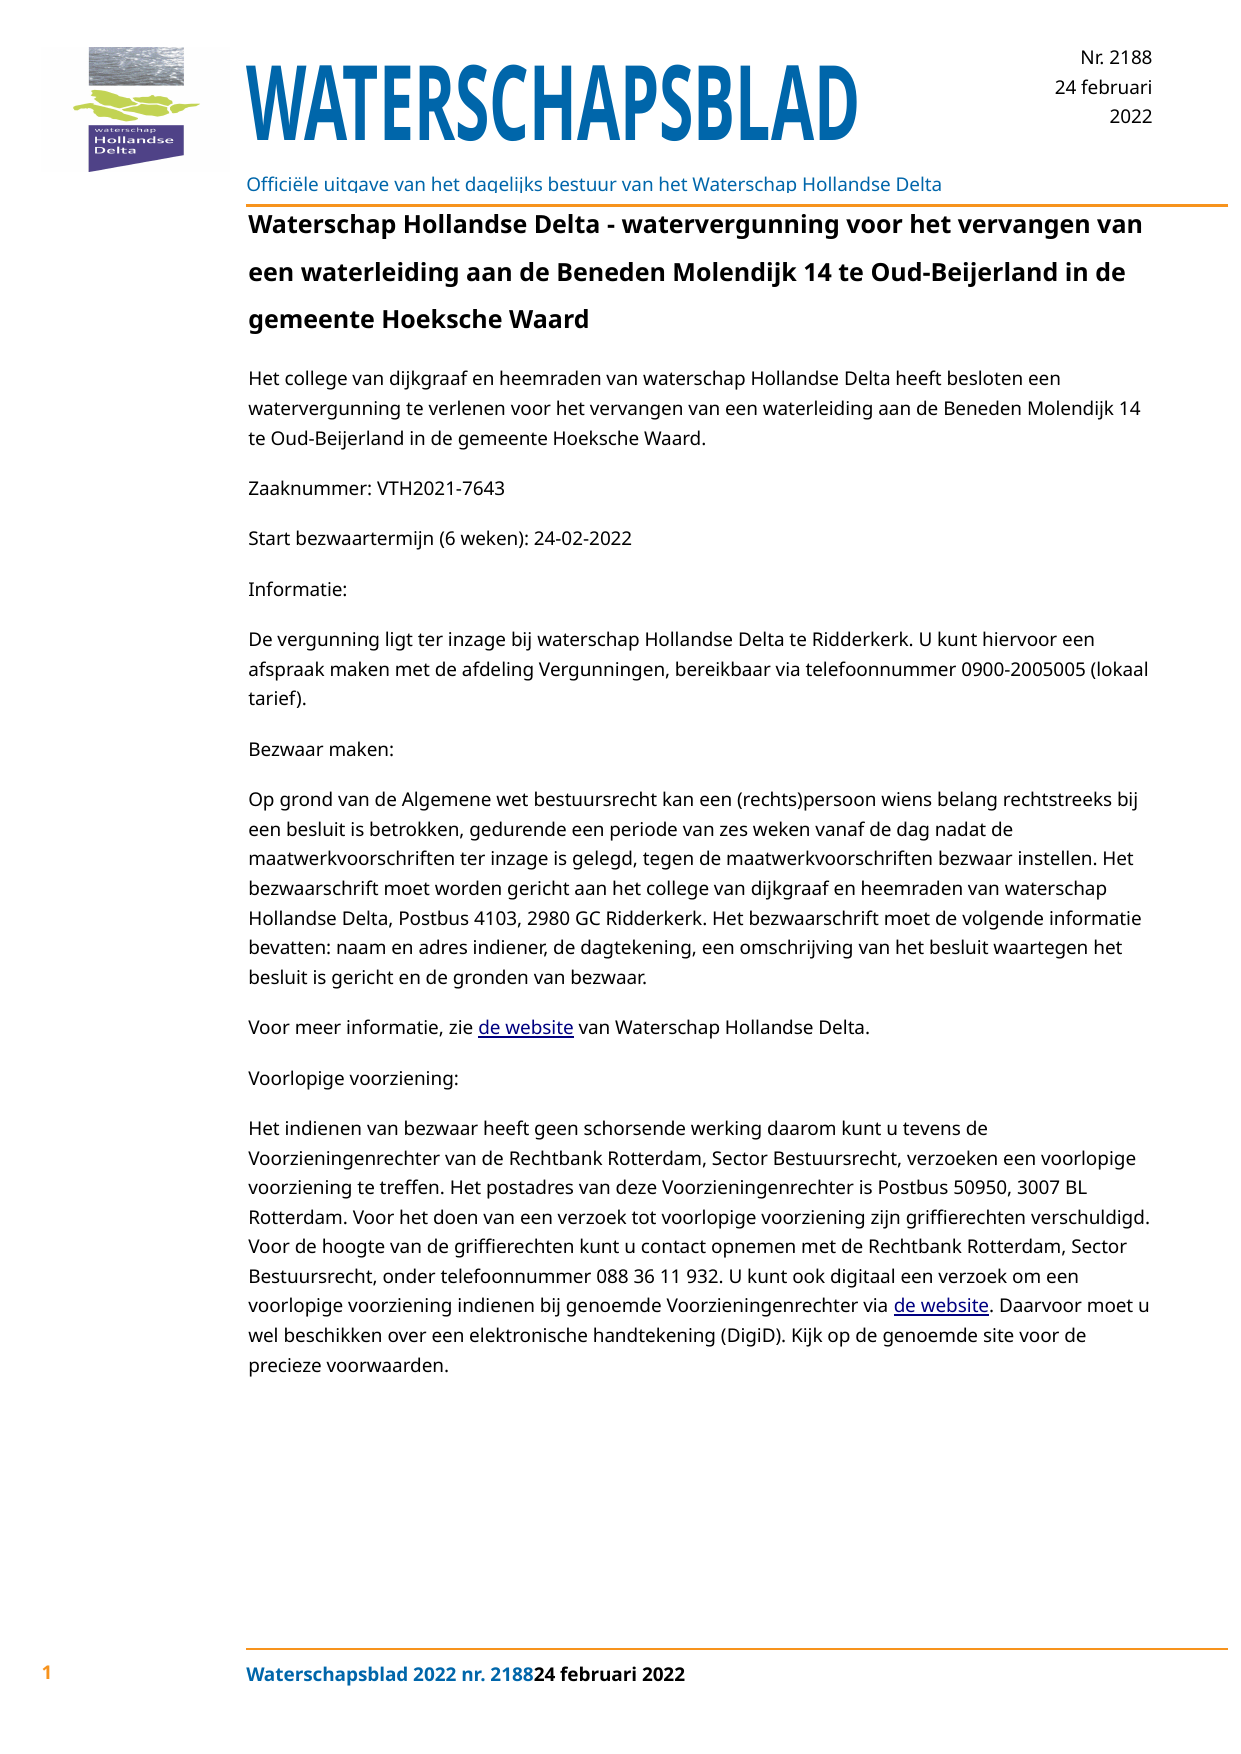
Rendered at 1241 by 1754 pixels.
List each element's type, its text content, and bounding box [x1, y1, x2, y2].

text Het college van dijkgraaf en heemraden van waterschap Hollandse Delta heeft besloten een watervergunning te verlenen voor het vervangen van een waterleiding aan de Beneden Molendijk 14 te Oud-Beijerland in de gemeente Hoeksche Waard. [248, 366, 1152, 450]
text Informatie: [248, 576, 1152, 602]
text Voorlopige voorziening: [248, 1065, 1152, 1090]
text Zaaknummer: VTH2021-7643 [248, 475, 1152, 501]
text Waterschap Hollandse Delta - watervergunning voor het vervangen van een waterleiding aan de Beneden Molendijk 14 te Oud-Beijerland in de gemeente Hoeksche Waard [248, 207, 1152, 336]
text De vergunning ligt ter inzage bij waterschap Hollandse Delta te Ridderkerk. U kunt hiervoor een afspraak maken met de afdeling Vergunningen, bereikbaar via telefoonnummer 0900-2005005 (lokaal tarief). [248, 626, 1152, 711]
text Voor meer informatie, zie de website van Waterschap Hollandse Delta. [248, 1014, 1152, 1040]
picture [41, 47, 231, 172]
text Start bezwaartermijn (6 weken): 24-02-2022 [248, 526, 1152, 551]
text Op grond van de Algemene wet bestuursrecht kan een (rechts)persoon wiens belang rechtstreeks bij een besluit is betrokken, gedurende een periode van zes weken vanaf de dag nadat de maatwerkvoorschriften ter inzage is gelegd, tegen de maatwerkvoorschriften bezwaar instellen. Het bezwaarschrift moet worden gericht aan het college van dijkgraaf en heemraden van waterschap Hollandse Delta, Postbus 4103, 2980 GC Ridderkerk. Het bezwaarschrift moet de volgende informatie bevatten: naam en adres indiener, de dagtekening, een omschrijving van het besluit waartegen het besluit is gericht en de gronden van bezwaar. [248, 786, 1152, 989]
text Bezwaar maken: [248, 736, 1152, 762]
text Het indienen van bezwaar heeft geen schorsende werking daarom kunt u tevens de Voorzieningenrechter van de Rechtbank Rotterdam, Sector Bestuursrecht, verzoeken een voorlopige voorziening te treffen. Het postadres van deze Voorzieningenrechter is Postbus 50950, 3007 BL Rotterdam. Voor het doen van een verzoek tot voorlopige voorziening zijn griffierechten verschuldigd. Voor de hoogte van de griffierechten kunt u contact opnemen met de Rechtbank Rotterdam, Sector Bestuursrecht, onder telefoonnummer 088 36 11 932. U kunt ook digitaal een verzoek om een voorlopige voorziening indienen bij genoemde Voorzieningenrechter via de website. Daarvoor moet u wel beschikken over een elektronische handtekening (DigiD). Kijk op de genoemde site voor de precieze voorwaarden. [248, 1115, 1152, 1377]
